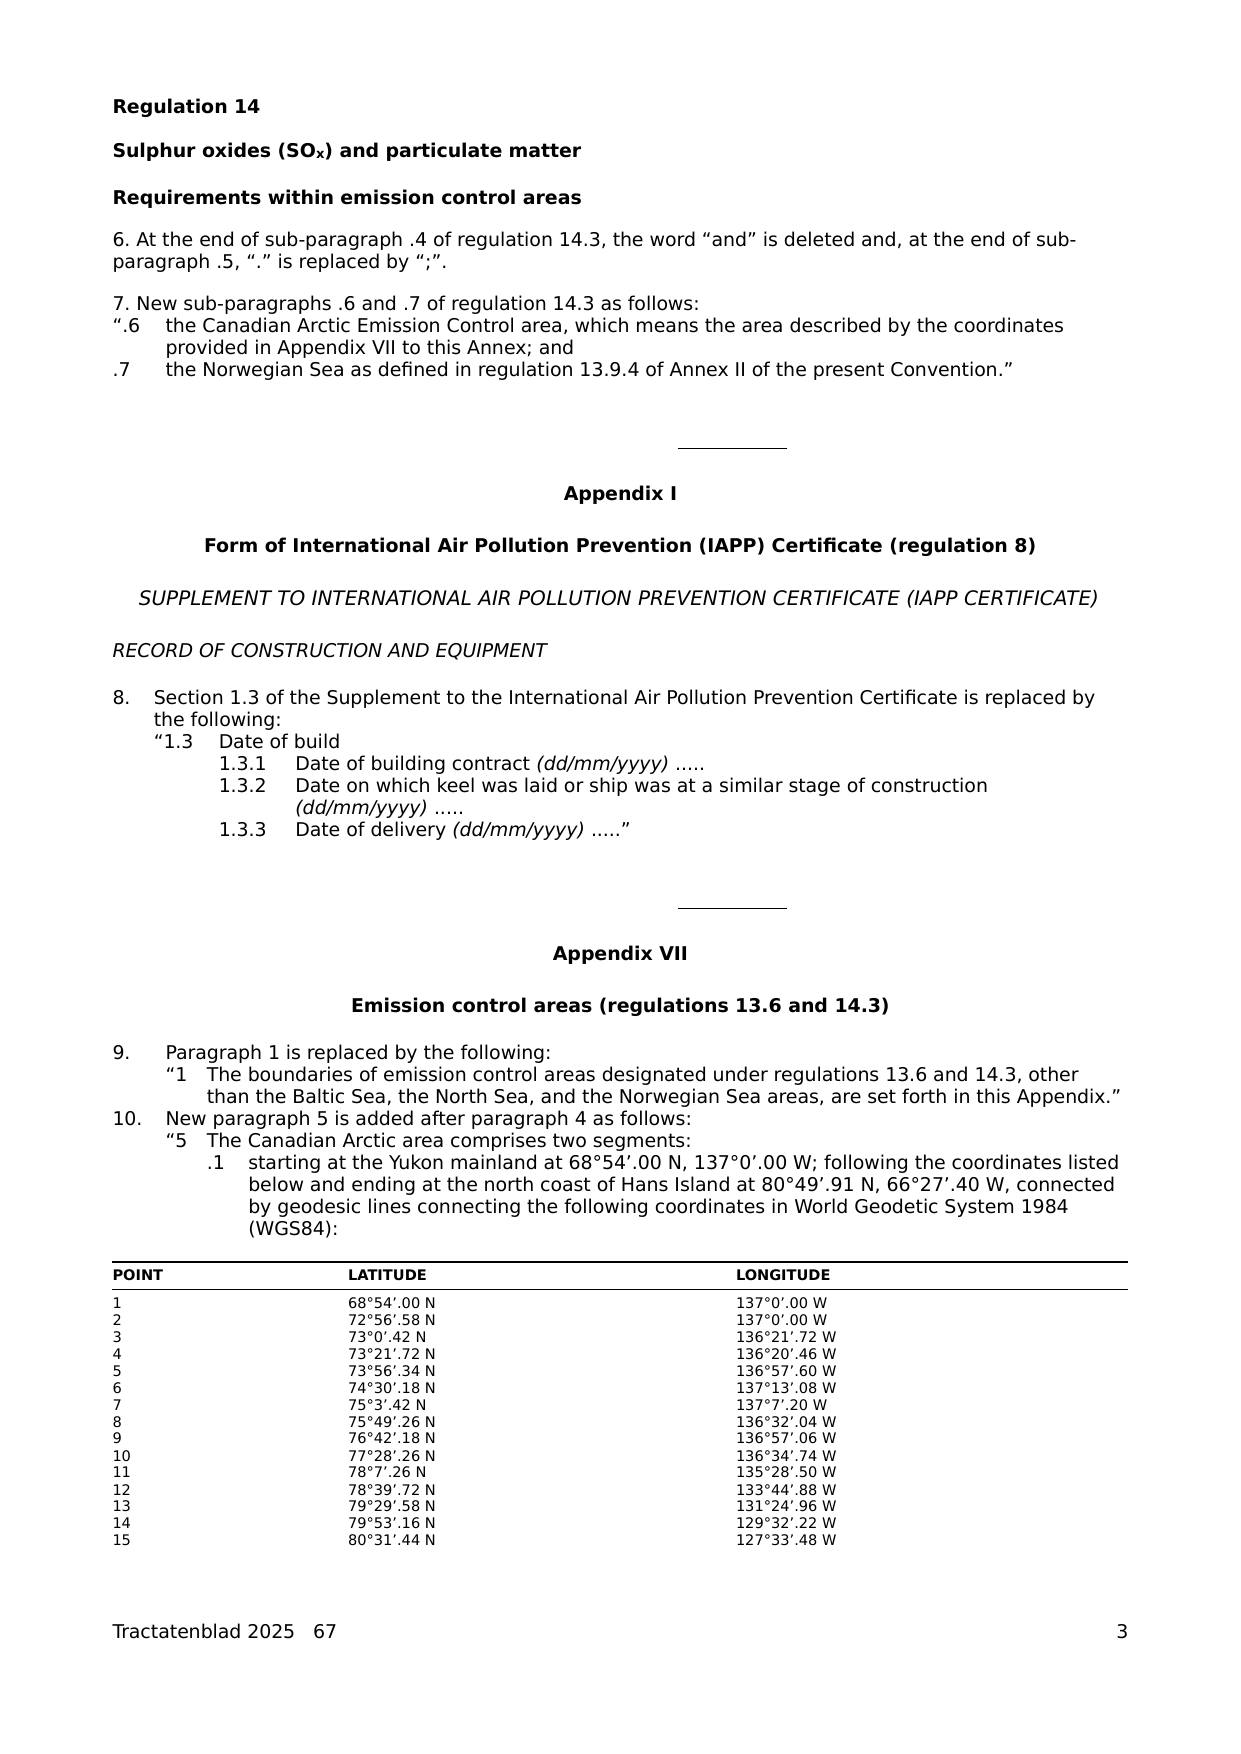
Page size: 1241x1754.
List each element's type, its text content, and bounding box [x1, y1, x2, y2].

subtitle Appendix VII [112, 943, 1128, 965]
table_cell 135°28’.50 W [730, 1464, 1128, 1481]
table_cell 11 [112, 1464, 342, 1481]
table_cell 73°56’.34 N [342, 1363, 730, 1379]
text 6. At the end of sub-paragraph .4 of regulation 14.3, the word “and” is deleted and, at the end of sub-paragraph .5, “.” is replaced by “;”. [112, 229, 1128, 273]
table_cell 80°31’.44 N [342, 1532, 730, 1549]
table_cell 5 [112, 1363, 342, 1379]
text 10. New paragraph 5 is added after paragraph 4 as follows: [112, 1108, 1128, 1130]
table_cell 9 [112, 1430, 342, 1447]
table_cell 4 [112, 1346, 342, 1362]
table_cell 2 [112, 1312, 342, 1328]
table_cell 79°29’.58 N [342, 1498, 730, 1515]
table_cell 3 [112, 1329, 342, 1346]
table_cell 6 [112, 1380, 342, 1396]
table_cell 72°56’.58 N [342, 1312, 730, 1328]
text 8. Section 1.3 of the Supplement to the International Air Pollution Prevention Certificate is replaced by the following: [112, 687, 1128, 731]
text 1.3.3 Date of delivery (dd/mm/yyyy) .....” [218, 819, 1128, 841]
text “1.3 Date of build [153, 731, 1128, 753]
table_cell 73°21’.72 N [342, 1346, 730, 1362]
text 9. Paragraph 1 is replaced by the following: [112, 1042, 1128, 1064]
text 1.3.1 Date of building contract (dd/mm/yyyy) ..... [218, 753, 1128, 775]
table_cell 136°21’.72 W [730, 1329, 1128, 1346]
table_cell 79°53’.16 N [342, 1515, 730, 1532]
subtitle Form of International Air Pollution Prevention (IAPP) Certificate (regulation 8) [112, 535, 1128, 557]
text 7. New sub-paragraphs .6 and .7 of regulation 14.3 as follows: [112, 293, 1128, 315]
text Requirements within emission control areas [112, 187, 1128, 209]
subtitle RECORD OF CONSTRUCTION AND EQUIPMENT [112, 640, 1128, 662]
table_cell 13 [112, 1498, 342, 1515]
table_cell 75°49’.26 N [342, 1414, 730, 1430]
table_header LONGITUDE [730, 1263, 1128, 1289]
table_cell 73°0’.42 N [342, 1329, 730, 1346]
table_cell 15 [112, 1532, 342, 1549]
table_header LATITUDE [342, 1263, 730, 1289]
table_cell 68°54’.00 N [342, 1290, 730, 1312]
text “.6 the Canadian Arctic Emission Control area, which means the area described by the coordinates provided in Appendix VII to this Annex; and [112, 315, 1128, 359]
table_cell 136°34’.74 W [730, 1448, 1128, 1464]
table_cell 127°33’.48 W [730, 1532, 1128, 1549]
text “5 The Canadian Arctic area comprises two segments: [165, 1130, 1128, 1152]
table_cell 137°0’.00 W [730, 1290, 1128, 1312]
table_cell 12 [112, 1481, 342, 1498]
table_cell 76°42’.18 N [342, 1430, 730, 1447]
table_cell 78°7’.26 N [342, 1464, 730, 1481]
table_cell 1 [112, 1290, 342, 1312]
subtitle Emission control areas (regulations 13.6 and 14.3) [112, 995, 1128, 1017]
table_cell 75°3’.42 N [342, 1396, 730, 1413]
table_cell 10 [112, 1448, 342, 1464]
text 1.3.2 Date on which keel was laid or ship was at a similar stage of construction (dd/mm/yyyy) ..... [218, 775, 1128, 819]
table_cell 131°24’.96 W [730, 1498, 1128, 1515]
table_cell 133°44’.88 W [730, 1481, 1128, 1498]
table_cell 78°39’.72 N [342, 1481, 730, 1498]
subtitle Regulation 14 Sulphur oxides (SOx) and particulate matter [112, 96, 1128, 162]
text “1 The boundaries of emission control areas designated under regulations 13.6 and 14.3, other than the Baltic Sea, the North Sea, and the Norwegian Sea areas, are set forth in this Appendix.” [165, 1064, 1128, 1108]
table_header POINT [112, 1263, 342, 1289]
table_cell 136°57’.60 W [730, 1363, 1128, 1379]
text .1 starting at the Yukon mainland at 68°54’.00 N, 137°0’.00 W; following the coordinates listed below and ending at the north coast of Hans Island at 80°49’.91 N, 66°27’.40 W, connected by geodesic lines connecting the following coordinates in World Geodetic System 1984 (WGS84): [207, 1152, 1128, 1239]
table_cell 136°57’.06 W [730, 1430, 1128, 1447]
subtitle Appendix I [112, 483, 1128, 505]
table_cell 137°13’.08 W [730, 1380, 1128, 1396]
table_cell 136°32’.04 W [730, 1414, 1128, 1430]
table_cell 136°20’.46 W [730, 1346, 1128, 1362]
table_cell 7 [112, 1396, 342, 1413]
table_cell 129°32’.22 W [730, 1515, 1128, 1532]
subtitle SUPPLEMENT TO INTERNATIONAL AIR POLLUTION PREVENTION CERTIFICATE (IAPP CERTIFICATE) [112, 587, 1128, 610]
table_cell 8 [112, 1414, 342, 1430]
table_cell 77°28’.26 N [342, 1448, 730, 1464]
text .7 the Norwegian Sea as defined in regulation 13.9.4 of Annex II of the present Convention.” [112, 359, 1128, 381]
table_cell 14 [112, 1515, 342, 1532]
table_cell 74°30’.18 N [342, 1380, 730, 1396]
table_cell 137°0’.00 W [730, 1312, 1128, 1328]
table_cell 137°7’.20 W [730, 1396, 1128, 1413]
